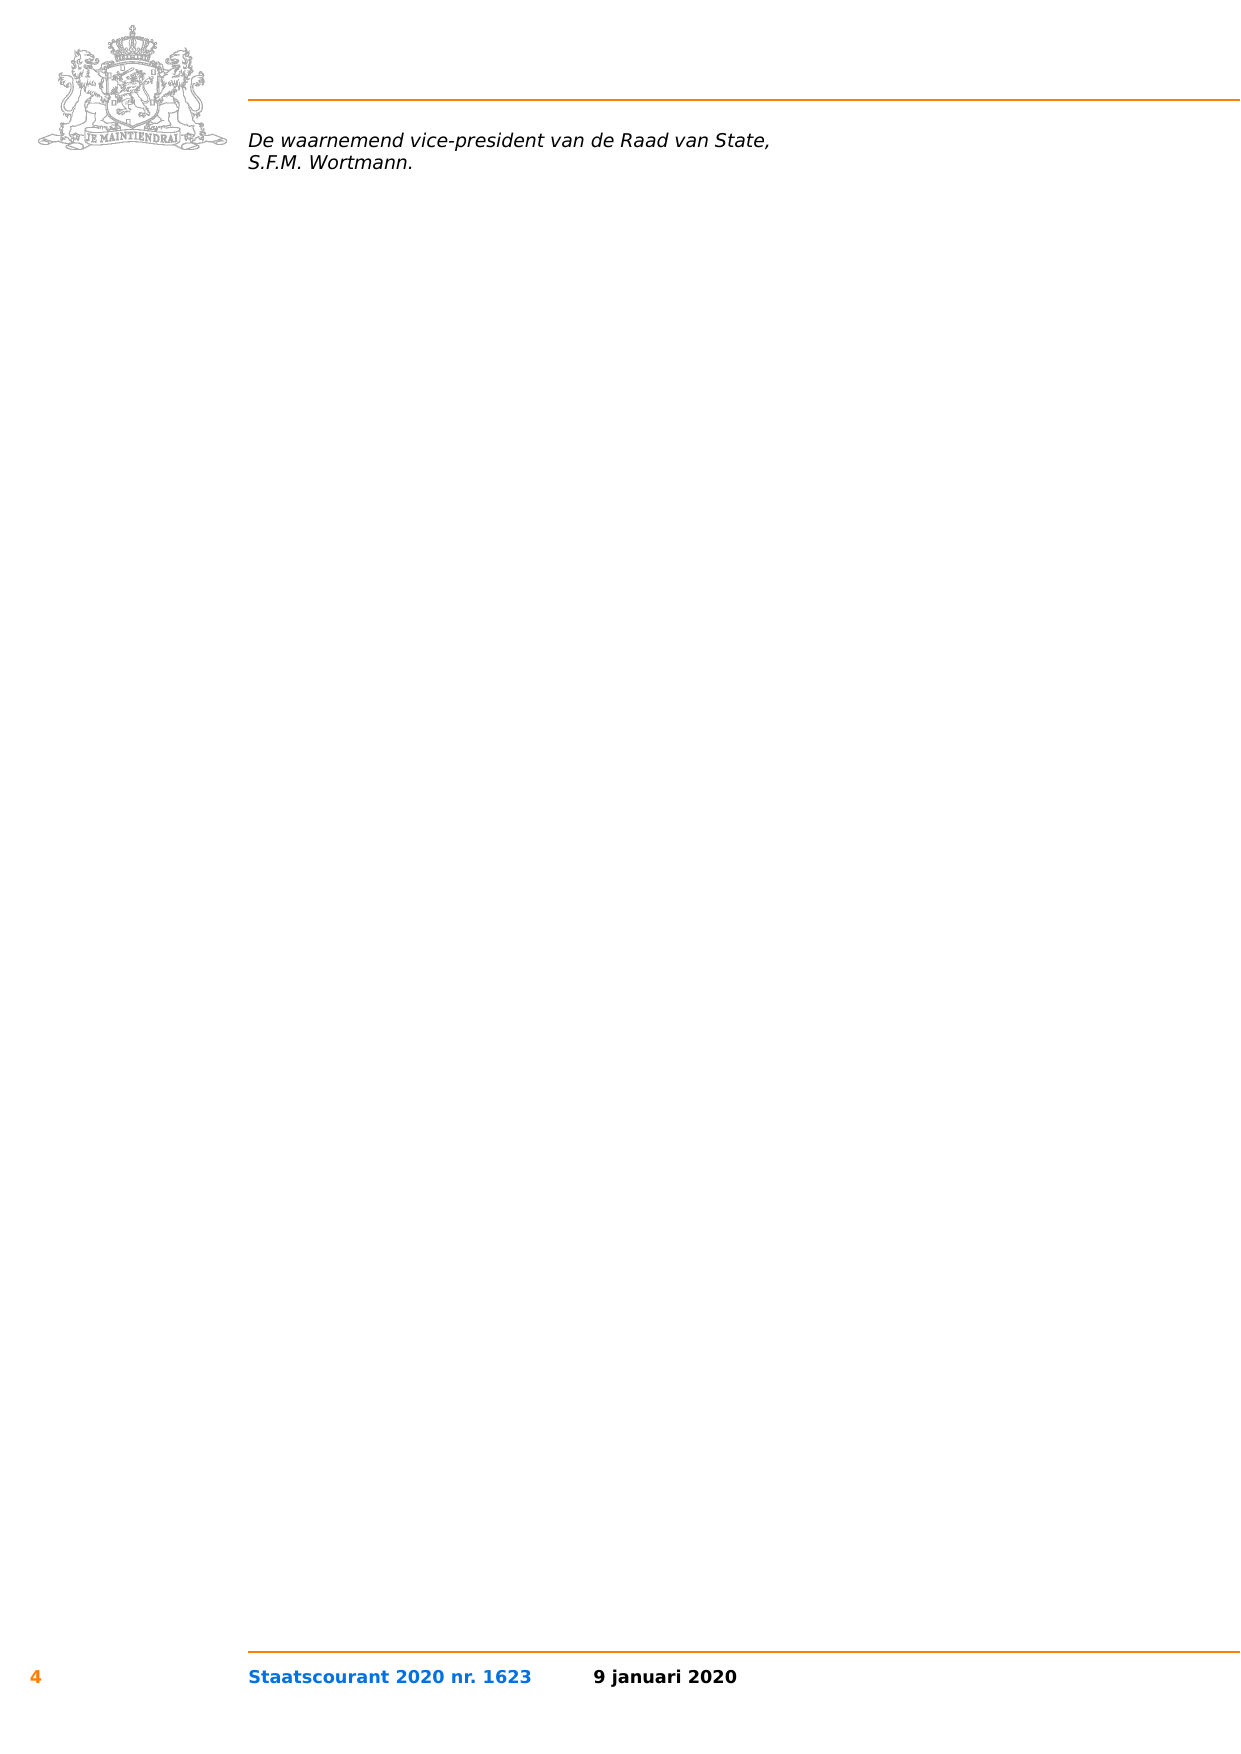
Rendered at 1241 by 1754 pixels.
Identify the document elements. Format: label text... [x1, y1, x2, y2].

text De waarnemend vice-president van de Raad van State, S.F.M. Wortmann. [248, 130, 1163, 174]
picture [38, 25, 227, 150]
